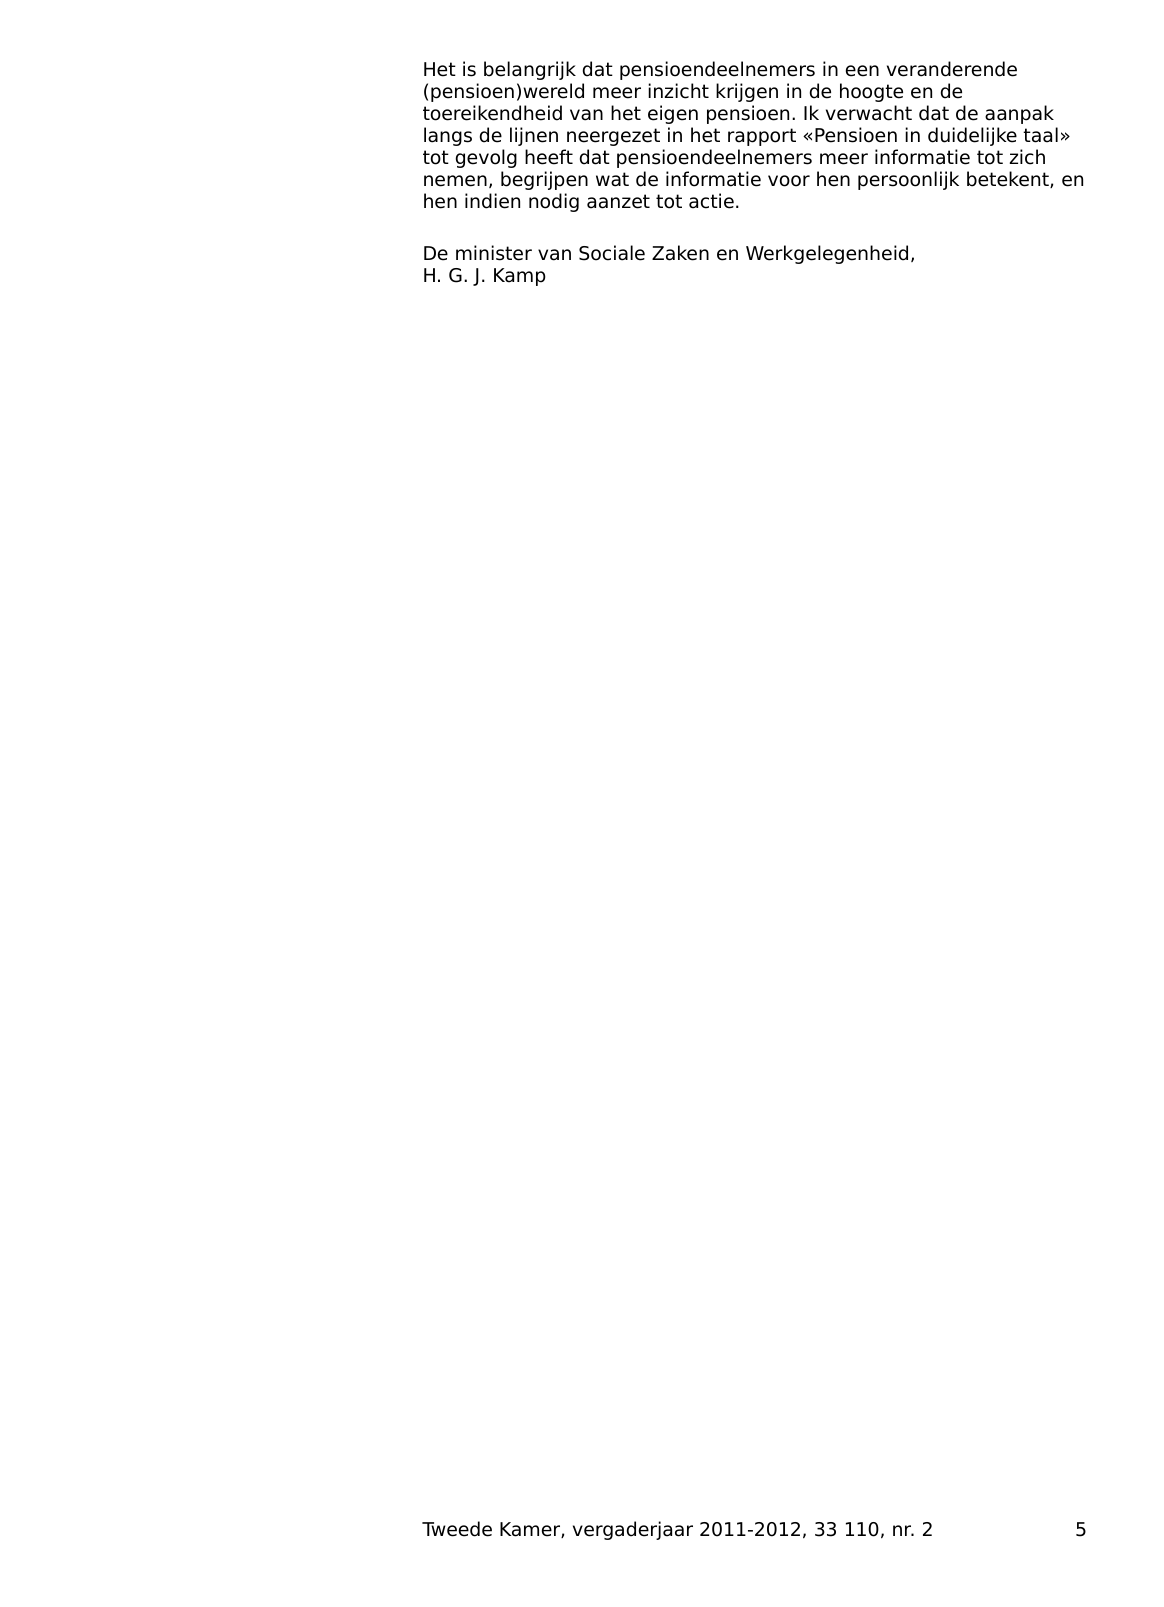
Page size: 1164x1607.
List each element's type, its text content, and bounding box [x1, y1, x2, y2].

text De minister van Sociale Zaken en Werkgelegenheid, H. G. J. Kamp [422, 243, 1087, 287]
text Het is belangrijk dat pensioendeelnemers in een veranderende (pensioen)wereld meer inzicht krijgen in de hoogte en de toereikendheid van het eigen pensioen. Ik verwacht dat de aanpak langs de lijnen neergezet in het rapport «Pensioen in duidelijke taal» tot gevolg heeft dat pensioendeelnemers meer informatie tot zich nemen, begrijpen wat de informatie voor hen persoonlijk betekent, en hen indien nodig aanzet tot actie. [422, 59, 1087, 213]
